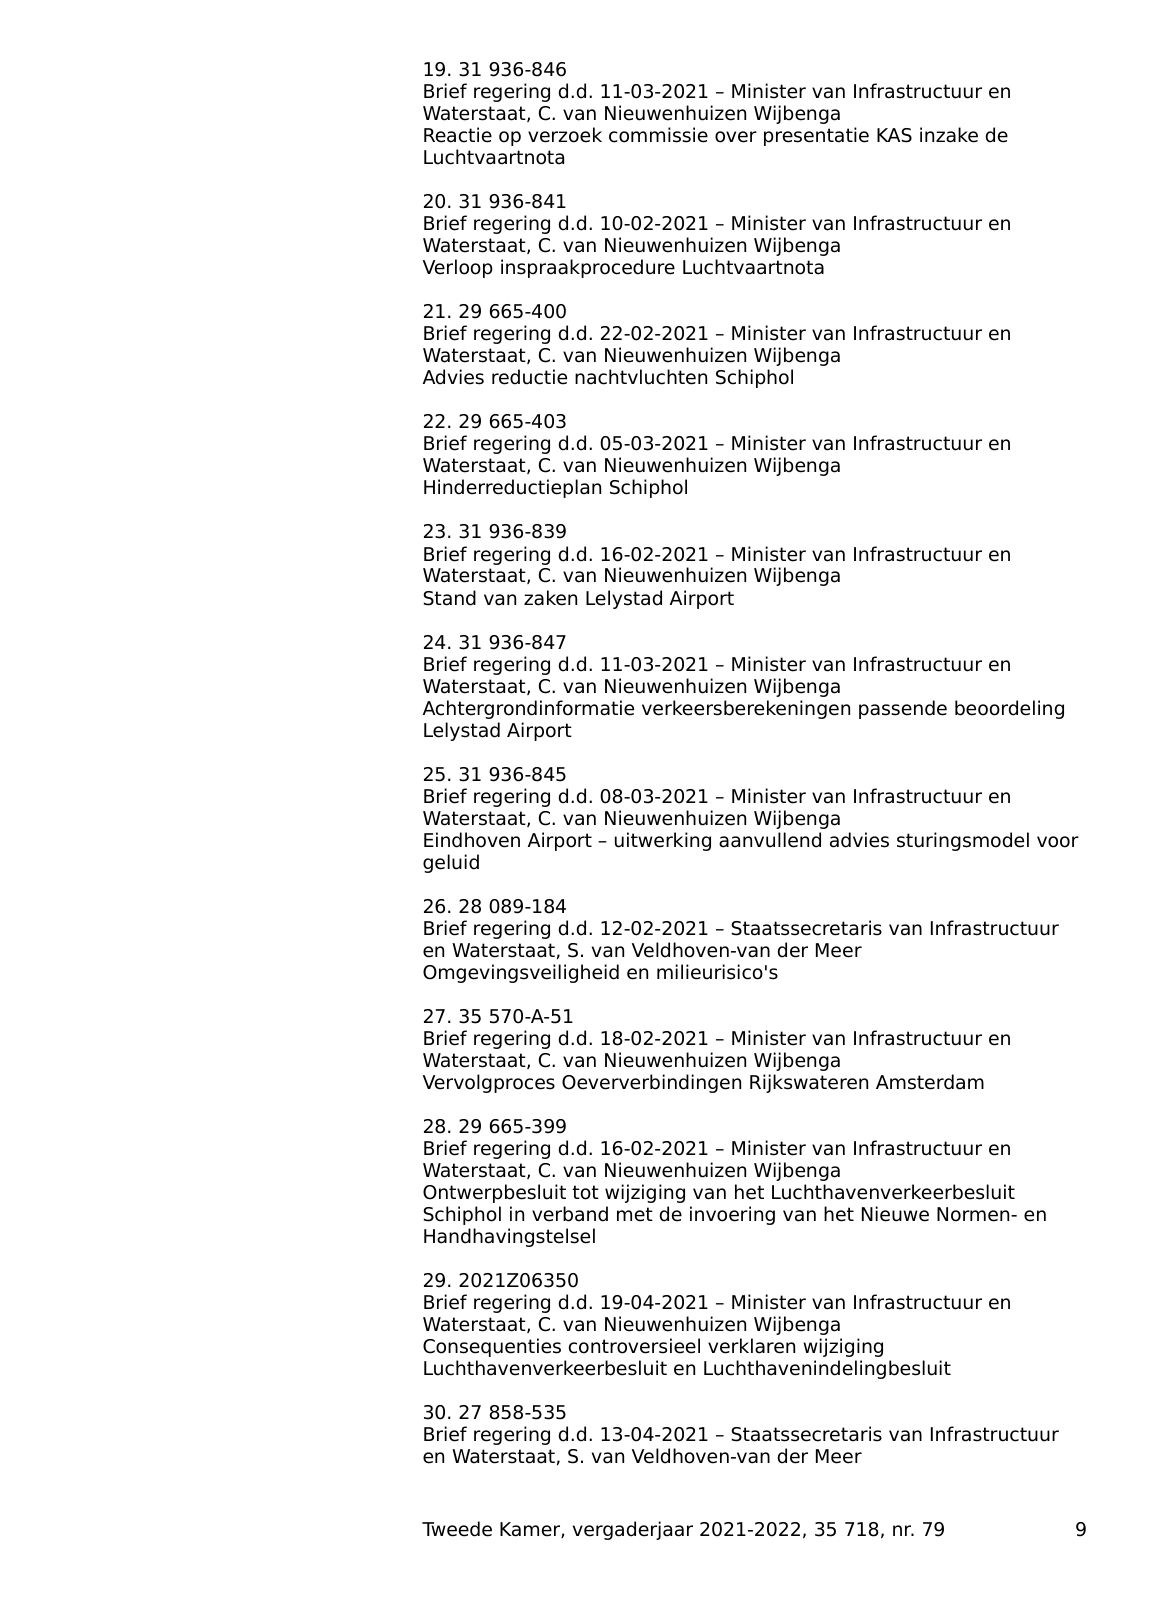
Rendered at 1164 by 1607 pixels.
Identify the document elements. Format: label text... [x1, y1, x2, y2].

text Brief regering d.d. 22-02-2021 – Minister van Infrastructuur en Waterstaat, C. van Nieuwenhuizen Wijbenga [422, 323, 1087, 367]
text Reactie op verzoek commissie over presentatie KAS inzake de Luchtvaartnota [422, 125, 1087, 169]
text 19. 31 936-846 [422, 59, 1087, 81]
text 28. 29 665-399 [422, 1116, 1087, 1138]
text Stand van zaken Lelystad Airport [422, 587, 1087, 609]
text Brief regering d.d. 16-02-2021 – Minister van Infrastructuur en Waterstaat, C. van Nieuwenhuizen Wijbenga [422, 543, 1087, 587]
text Achtergrondinformatie verkeersberekeningen passende beoordeling Lelystad Airport [422, 697, 1087, 741]
text 27. 35 570-A-51 [422, 1006, 1087, 1028]
text 25. 31 936-845 [422, 764, 1087, 786]
text Eindhoven Airport – uitwerking aanvullend advies sturingsmodel voor geluid [422, 829, 1087, 873]
text Brief regering d.d. 11-03-2021 – Minister van Infrastructuur en Waterstaat, C. van Nieuwenhuizen Wijbenga [422, 653, 1087, 697]
text 29. 2021Z06350 [422, 1270, 1087, 1292]
text 23. 31 936-839 [422, 521, 1087, 543]
text Omgevingsveiligheid en milieurisico's [422, 962, 1087, 984]
text 24. 31 936-847 [422, 632, 1087, 653]
text Hinderreductieplan Schiphol [422, 477, 1087, 499]
text Verloop inspraakprocedure Luchtvaartnota [422, 257, 1087, 279]
text Brief regering d.d. 12-02-2021 – Staatssecretaris van Infrastructuur en Waterstaat, S. van Veldhoven-van der Meer [422, 918, 1087, 962]
text Consequenties controversieel verklaren wijziging Luchthavenverkeerbesluit en Luchthavenindelingbesluit [422, 1336, 1087, 1380]
text 21. 29 665-400 [422, 301, 1087, 323]
text Brief regering d.d. 05-03-2021 – Minister van Infrastructuur en Waterstaat, C. van Nieuwenhuizen Wijbenga [422, 433, 1087, 477]
text 20. 31 936-841 [422, 191, 1087, 213]
text Brief regering d.d. 08-03-2021 – Minister van Infrastructuur en Waterstaat, C. van Nieuwenhuizen Wijbenga [422, 786, 1087, 829]
text Advies reductie nachtvluchten Schiphol [422, 367, 1087, 389]
text Ontwerpbesluit tot wijziging van het Luchthavenverkeerbesluit Schiphol in verband met de invoering van het Nieuwe Normen- en Handhavingstelsel [422, 1182, 1087, 1248]
text Brief regering d.d. 11-03-2021 – Minister van Infrastructuur en Waterstaat, C. van Nieuwenhuizen Wijbenga [422, 81, 1087, 125]
text Brief regering d.d. 10-02-2021 – Minister van Infrastructuur en Waterstaat, C. van Nieuwenhuizen Wijbenga [422, 213, 1087, 257]
text Brief regering d.d. 18-02-2021 – Minister van Infrastructuur en Waterstaat, C. van Nieuwenhuizen Wijbenga [422, 1028, 1087, 1072]
text Brief regering d.d. 19-04-2021 – Minister van Infrastructuur en Waterstaat, C. van Nieuwenhuizen Wijbenga [422, 1292, 1087, 1336]
text Brief regering d.d. 13-04-2021 – Staatssecretaris van Infrastructuur en Waterstaat, S. van Veldhoven-van der Meer [422, 1424, 1087, 1468]
text 30. 27 858-535 [422, 1402, 1087, 1424]
text 22. 29 665-403 [422, 411, 1087, 433]
text Vervolgproces Oeververbindingen Rijkswateren Amsterdam [422, 1072, 1087, 1094]
text 26. 28 089-184 [422, 896, 1087, 918]
text Brief regering d.d. 16-02-2021 – Minister van Infrastructuur en Waterstaat, C. van Nieuwenhuizen Wijbenga [422, 1138, 1087, 1182]
